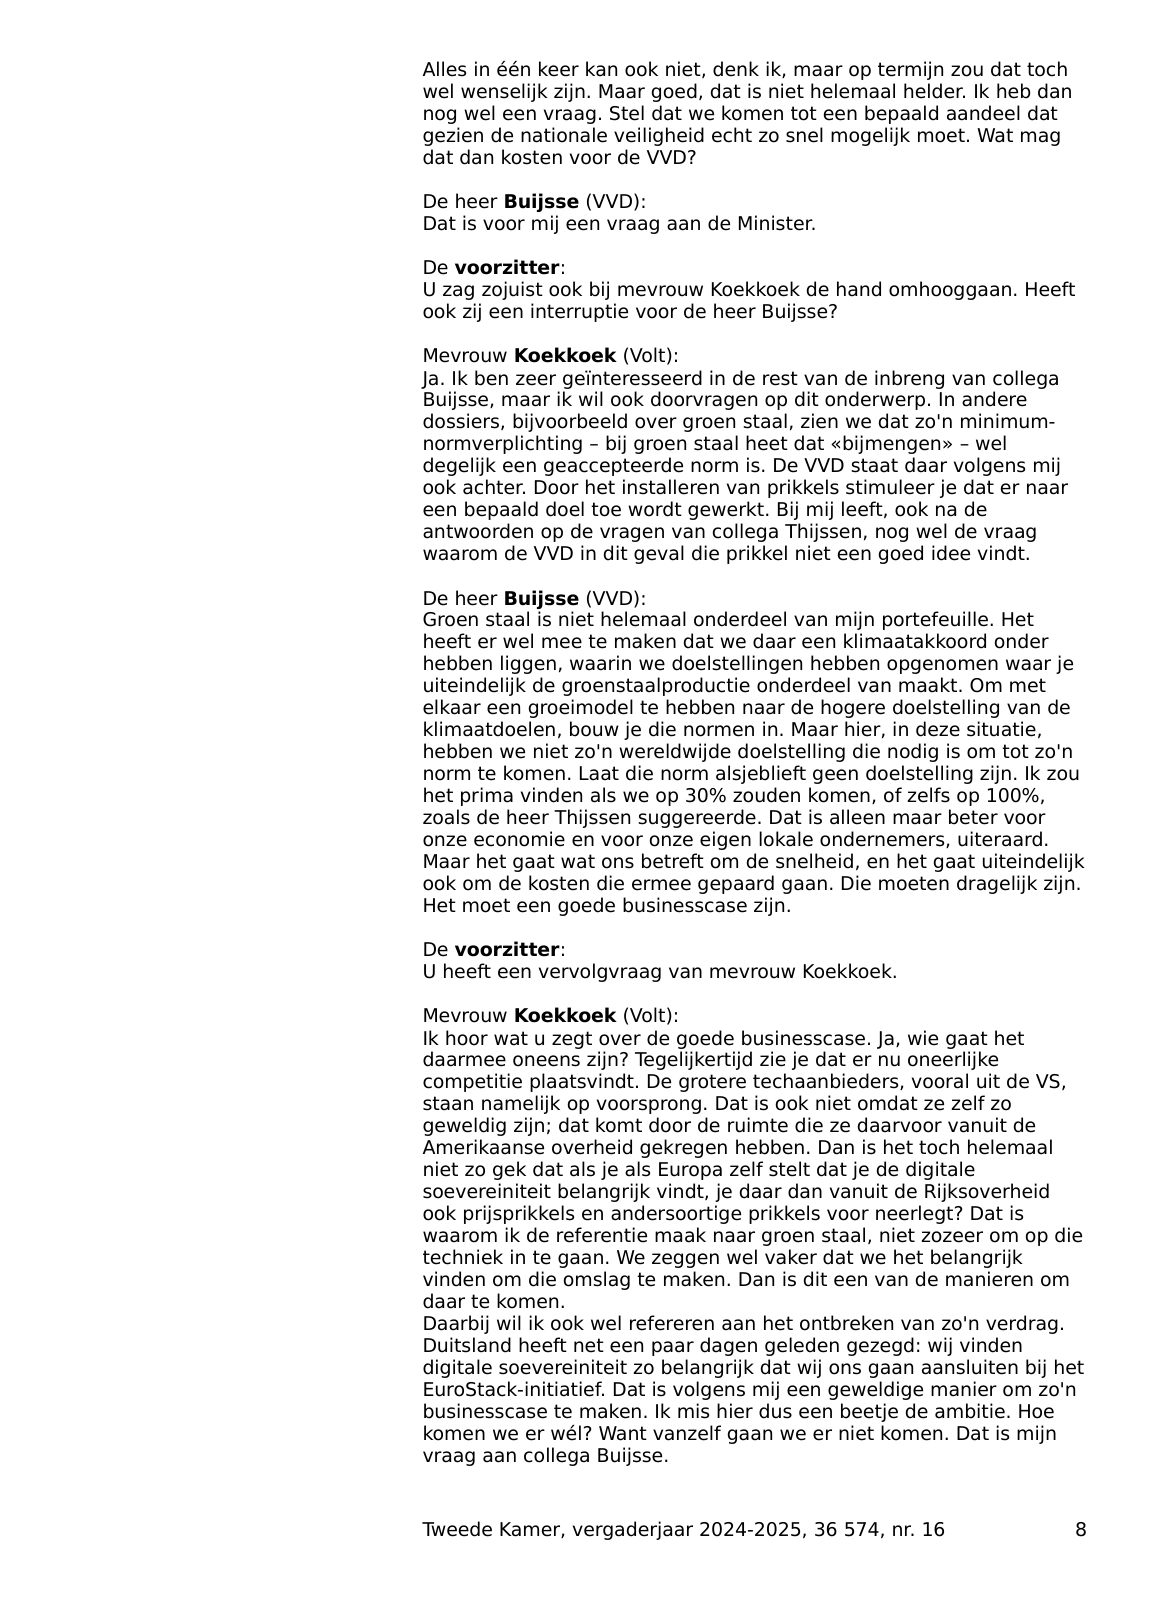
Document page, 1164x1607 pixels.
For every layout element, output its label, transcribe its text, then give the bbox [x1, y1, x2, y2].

text Groen staal is niet helemaal onderdeel van mijn portefeuille. Het heeft er wel mee te maken dat we daar een klimaatakkoord onder hebben liggen, waarin we doelstellingen hebben opgenomen waar je uiteindelijk de groenstaalproductie onderdeel van maakt. Om met elkaar een groeimodel te hebben naar de hogere doelstelling van de klimaatdoelen, bouw je die normen in. Maar hier, in deze situatie, hebben we niet zo'n wereldwijde doelstelling die nodig is om tot zo'n norm te komen. Laat die norm alsjeblieft geen doelstelling zijn. Ik zou het prima vinden als we op 30% zouden komen, of zelfs op 100%, zoals de heer Thijssen suggereerde. Dat is alleen maar beter voor onze economie en voor onze eigen lokale ondernemers, uiteraard. Maar het gaat wat ons betreft om de snelheid, en het gaat uiteindelijk ook om de kosten die ermee gepaard gaan. Die moeten dragelijk zijn. Het moet een goede businesscase zijn. [422, 609, 1087, 917]
text De heer Buijsse (VVD): [422, 191, 1087, 213]
text De heer Buijsse (VVD): [422, 587, 1087, 609]
text Daarbij wil ik ook wel refereren aan het ontbreken van zo'n verdrag. Duitsland heeft net een paar dagen geleden gezegd: wij vinden digitale soevereiniteit zo belangrijk dat wij ons gaan aansluiten bij het EuroStack-initiatief. Dat is volgens mij een geweldige manier om zo'n businesscase te maken. Ik mis hier dus een beetje de ambitie. Hoe komen we er wél? Want vanzelf gaan we er niet komen. Dat is mijn vraag aan collega Buijsse. [422, 1313, 1087, 1467]
text De voorzitter: [422, 257, 1087, 279]
text Alles in één keer kan ook niet, denk ik, maar op termijn zou dat toch wel wenselijk zijn. Maar goed, dat is niet helemaal helder. Ik heb dan nog wel een vraag. Stel dat we komen tot een bepaald aandeel dat gezien de nationale veiligheid echt zo snel mogelijk moet. Wat mag dat dan kosten voor de VVD? [422, 59, 1087, 169]
text Ik hoor wat u zegt over de goede businesscase. Ja, wie gaat het daarmee oneens zijn? Tegelijkertijd zie je dat er nu oneerlijke competitie plaatsvindt. De grotere techaanbieders, vooral uit de VS, staan namelijk op voorsprong. Dat is ook niet omdat ze zelf zo geweldig zijn; dat komt door de ruimte die ze daarvoor vanuit de Amerikaanse overheid gekregen hebben. Dan is het toch helemaal niet zo gek dat als je als Europa zelf stelt dat je de digitale soevereiniteit belangrijk vindt, je daar dan vanuit de Rijksoverheid ook prijsprikkels en andersoortige prikkels voor neerlegt? Dat is waarom ik de referentie maak naar groen staal, niet zozeer om op die techniek in te gaan. We zeggen wel vaker dat we het belangrijk vinden om die omslag te maken. Dan is dit een van de manieren om daar te komen. [422, 1027, 1087, 1313]
text Mevrouw Koekkoek (Volt): [422, 1005, 1087, 1027]
text Dat is voor mij een vraag aan de Minister. [422, 213, 1087, 235]
text De voorzitter: [422, 939, 1087, 961]
text Mevrouw Koekkoek (Volt): [422, 345, 1087, 367]
text U zag zojuist ook bij mevrouw Koekkoek de hand omhooggaan. Heeft ook zij een interruptie voor de heer Buijsse? [422, 279, 1087, 323]
text U heeft een vervolgvraag van mevrouw Koekkoek. [422, 961, 1087, 983]
text Ja. Ik ben zeer geïnteresseerd in de rest van de inbreng van collega Buijsse, maar ik wil ook doorvragen op dit onderwerp. In andere dossiers, bijvoorbeeld over groen staal, zien we dat zo'n minimum-normverplichting – bij groen staal heet dat «bijmengen» – wel degelijk een geaccepteerde norm is. De VVD staat daar volgens mij ook achter. Door het installeren van prikkels stimuleer je dat er naar een bepaald doel toe wordt gewerkt. Bij mij leeft, ook na de antwoorden op de vragen van collega Thijssen, nog wel de vraag waarom de VVD in dit geval die prikkel niet een goed idee vindt. [422, 367, 1087, 565]
